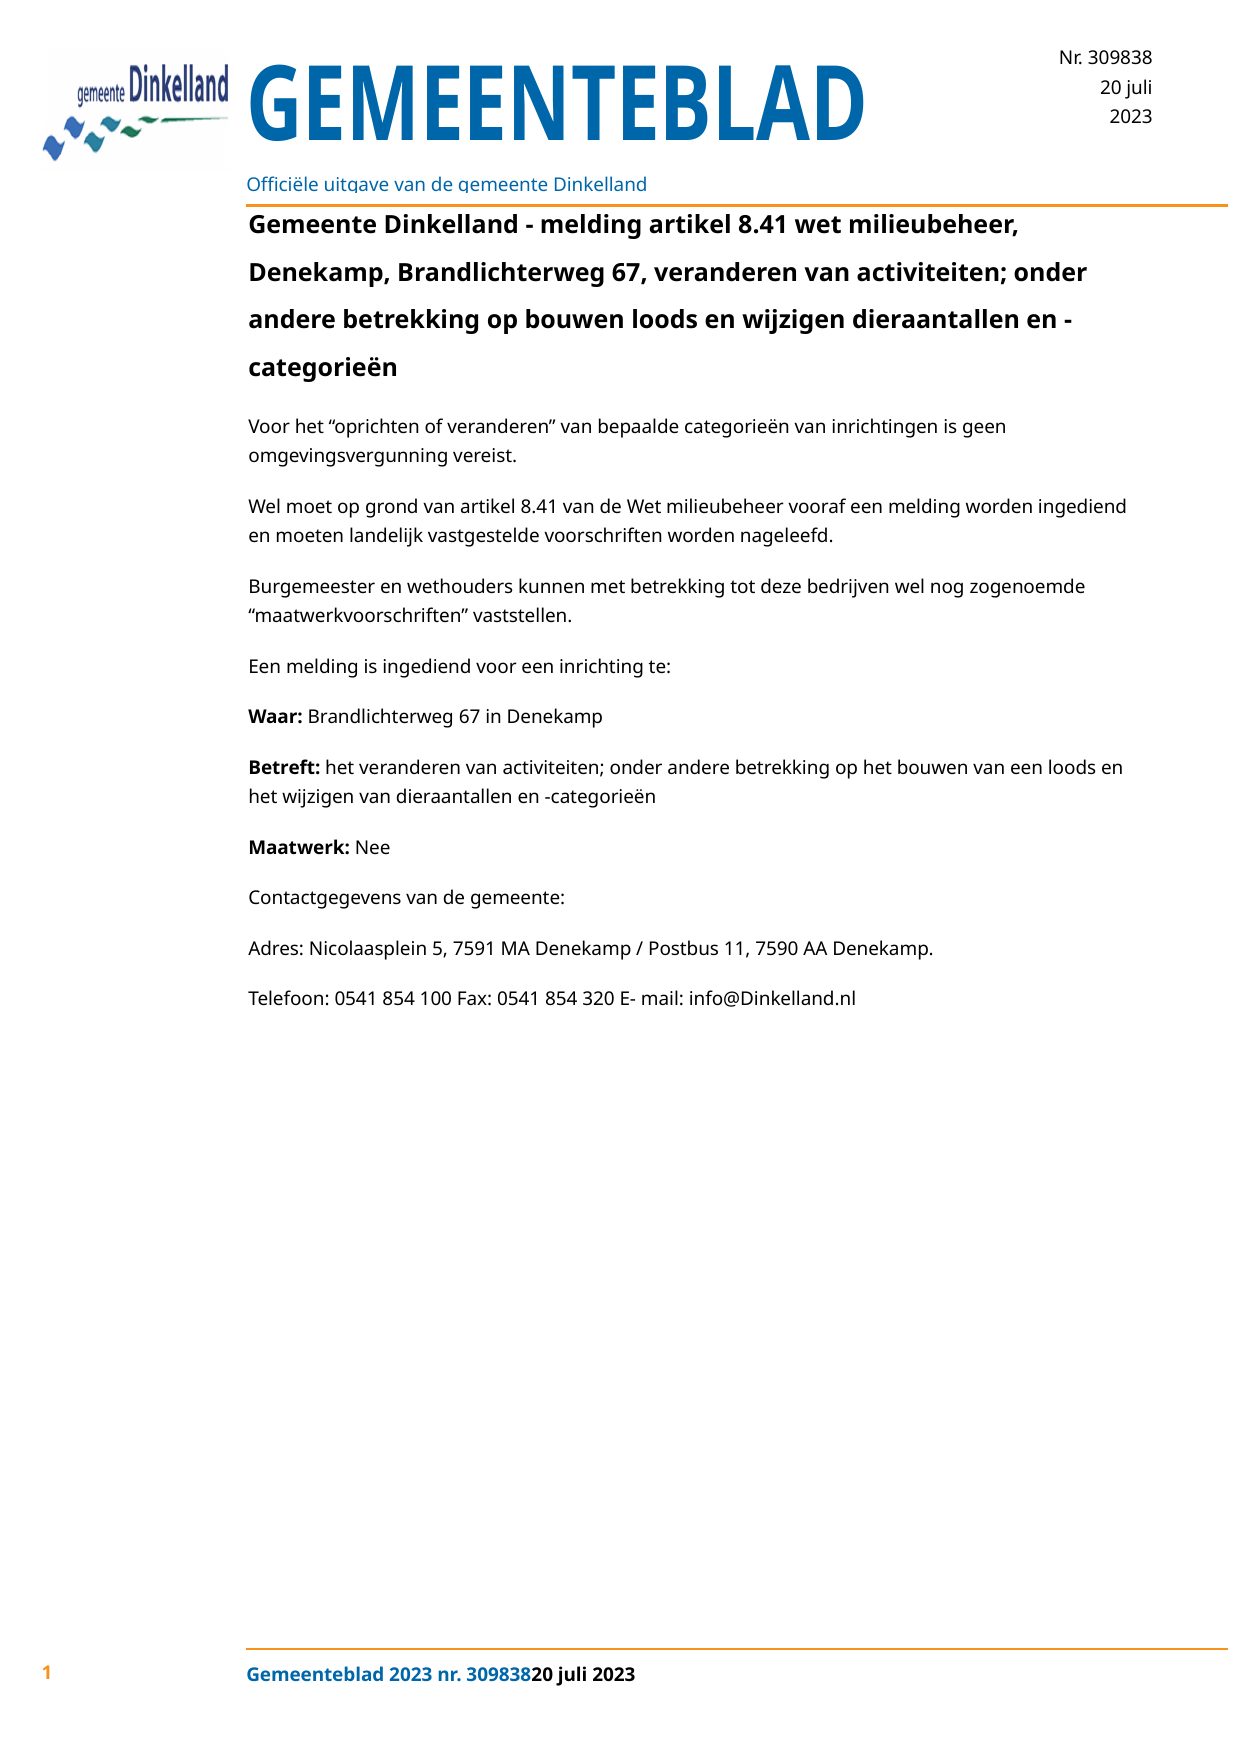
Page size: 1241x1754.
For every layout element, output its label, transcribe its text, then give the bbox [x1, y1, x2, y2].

text Contactgegevens van de gemeente: [248, 884, 1152, 910]
text Betreft: het veranderen van activiteiten; onder andere betrekking op het bouwen van een loods en het wijzigen van dieraantallen en -categorieën [248, 754, 1152, 809]
text Wel moet op grond van artikel 8.41 van de Wet milieubeheer vooraf een melding worden ingediend en moeten landelijk vastgestelde voorschriften worden nageleefd. [248, 493, 1152, 548]
picture [41, 47, 231, 172]
text Een melding is ingediend voor een inrichting te: [248, 653, 1152, 679]
text Telefoon: 0541 854 100 Fax: 0541 854 320 E- mail: info@Dinkelland.nl [248, 985, 1152, 1011]
text Gemeente Dinkelland - melding artikel 8.41 wet milieubeheer, Denekamp, Brandlichterweg 67, veranderen van activiteiten; onder andere betrekking op bouwen loods en wijzigen dieraantallen en -categorieën [248, 207, 1152, 384]
text Burgemeester en wethouders kunnen met betrekking tot deze bedrijven wel nog zogenoemde “maatwerkvoorschriften” vaststellen. [248, 573, 1152, 628]
text Maatwerk: Nee [248, 834, 1152, 860]
text Voor het “oprichten of veranderen” van bepaalde categorieën van inrichtingen is geen omgevingsvergunning vereist. [248, 413, 1152, 468]
text Adres: Nicolaasplein 5, 7591 MA Denekamp / Postbus 11, 7590 AA Denekamp. [248, 935, 1152, 961]
text Waar: Brandlichterweg 67 in Denekamp [248, 703, 1152, 729]
